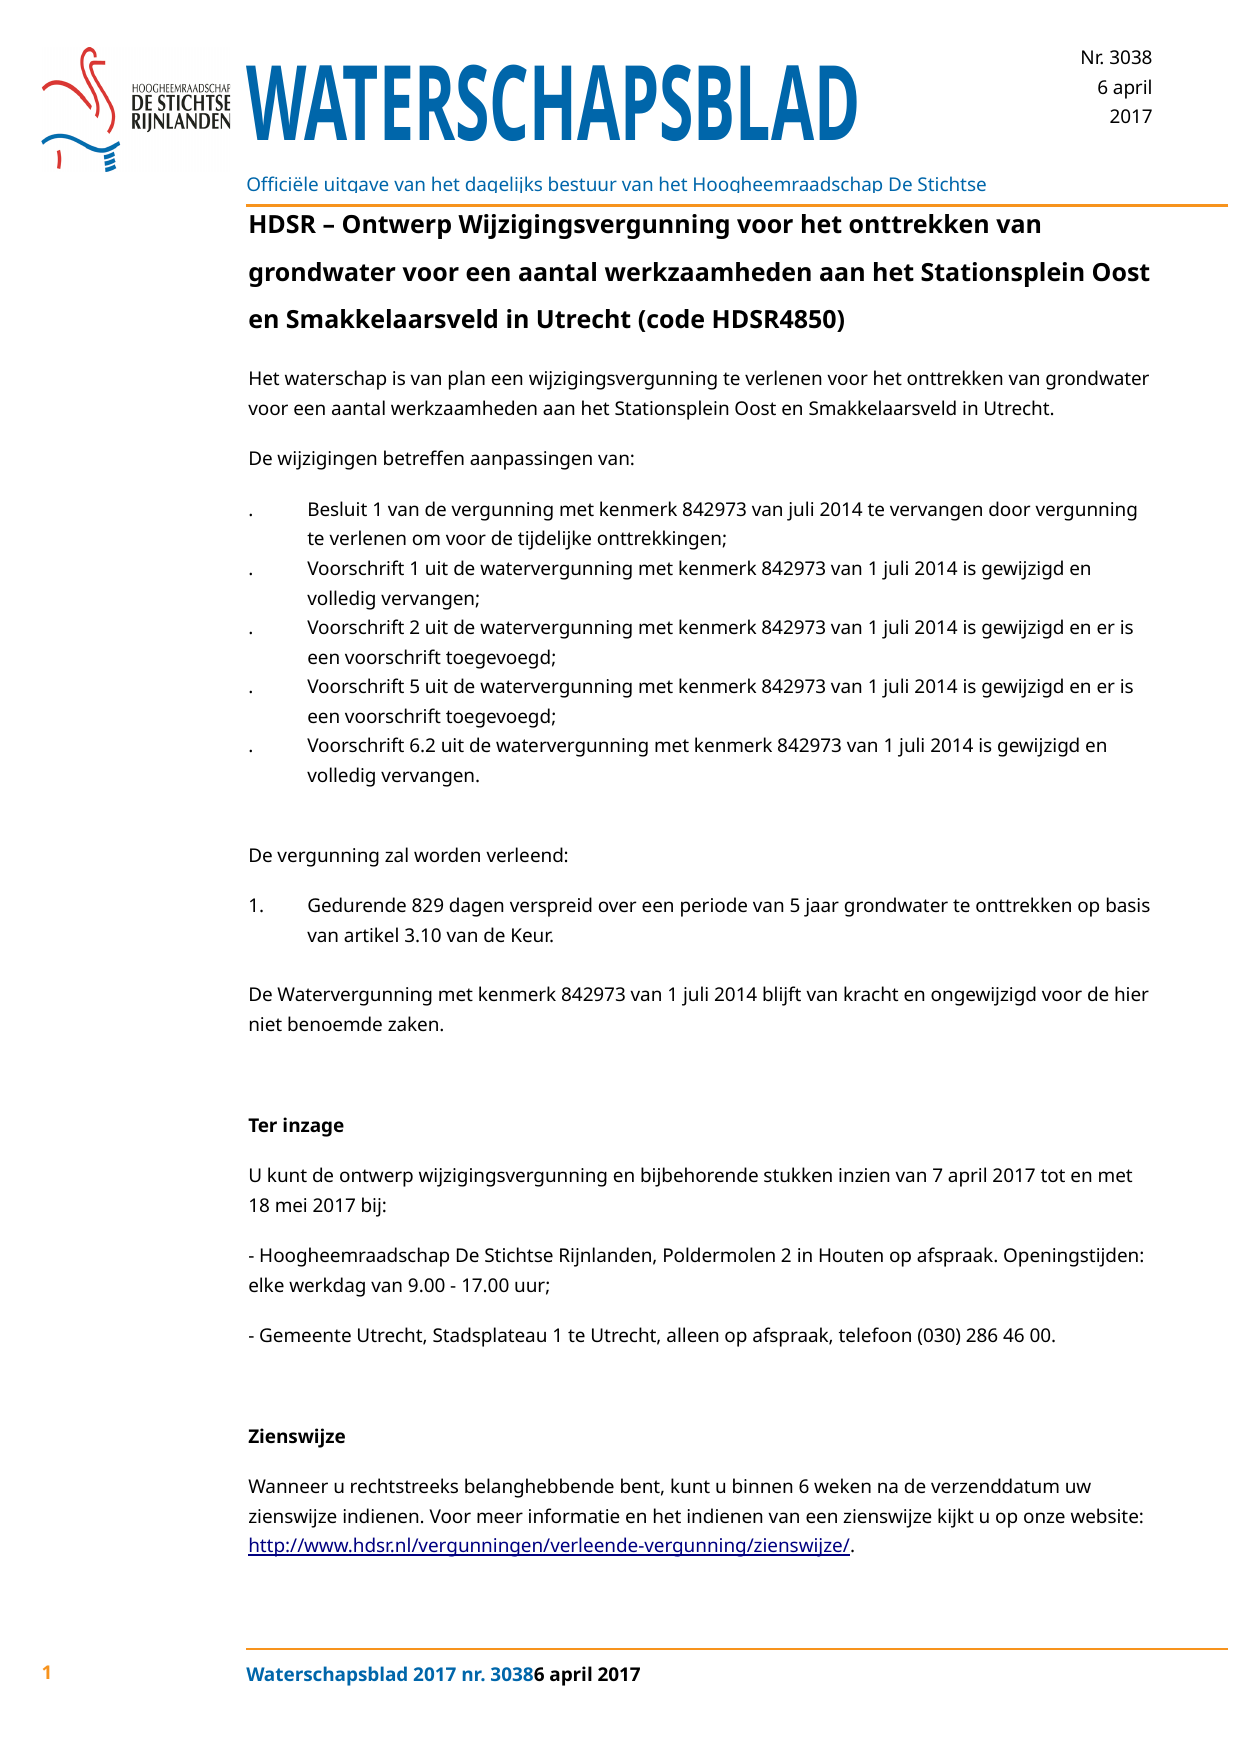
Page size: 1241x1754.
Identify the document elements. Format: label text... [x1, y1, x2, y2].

text De wijzigingen betreffen aanpassingen van: [248, 446, 1152, 471]
list Voorschrift 6.2 uit de watervergunning met kenmerk 842973 van 1 juli 2014 is gewijzigd en volledig vervangen. [248, 733, 1152, 788]
text Wanneer u rechtstreeks belanghebbende bent, kunt u binnen 6 weken na de verzenddatum uw zienswijze indienen. Voor meer informatie en het indienen van een zienswijze kijkt u op onze website: http://www.hdsr.nl/vergunningen/verleende-vergunning/zienswijze/. [248, 1473, 1152, 1558]
picture [41, 47, 231, 172]
text De Watervergunning met kenmerk 842973 van 1 juli 2014 blijft van kracht en ongewijzigd voor de hier niet benoemde zaken. [248, 981, 1152, 1037]
text Zienswijze [248, 1423, 1152, 1449]
list Voorschrift 1 uit de watervergunning met kenmerk 842973 van 1 juli 2014 is gewijzigd en volledig vervangen; [248, 555, 1152, 610]
list Gedurende 829 dagen verspreid over een periode van 5 jaar grondwater te onttrekken op basis van artikel 3.10 van de Keur. [248, 893, 1152, 948]
text HDSR – Ontwerp Wijzigingsvergunning voor het onttrekken van grondwater voor een aantal werkzaamheden aan het Stationsplein Oost en Smakkelaarsveld in Utrecht (code HDSR4850) [248, 207, 1152, 336]
list Voorschrift 2 uit de watervergunning met kenmerk 842973 van 1 juli 2014 is gewijzigd en er is een voorschrift toegevoegd; [248, 614, 1152, 669]
text Ter inzage [248, 1112, 1152, 1137]
text - Gemeente Utrecht, Stadsplateau 1 te Utrecht, alleen op afspraak, telefoon (030) 286 46 00. [248, 1322, 1152, 1348]
list Voorschrift 5 uit de watervergunning met kenmerk 842973 van 1 juli 2014 is gewijzigd en er is een voorschrift toegevoegd; [248, 673, 1152, 729]
text U kunt de ontwerp wijzigingsvergunning en bijbehorende stukken inzien van 7 april 2017 tot en met 18 mei 2017 bij: [248, 1162, 1152, 1217]
list Besluit 1 van de vergunning met kenmerk 842973 van juli 2014 te vervangen door vergunning te verlenen om voor de tijdelijke onttrekkingen; [248, 496, 1152, 551]
text Het waterschap is van plan een wijzigingsvergunning te verlenen voor het onttrekken van grondwater voor een aantal werkzaamheden aan het Stationsplein Oost en Smakkelaarsveld in Utrecht. [248, 366, 1152, 421]
text De vergunning zal worden verleend: [248, 842, 1152, 868]
text - Hoogheemraadschap De Stichtse Rijnlanden, Poldermolen 2 in Houten op afspraak. Openingstijden: elke werkdag van 9.00 - 17.00 uur; [248, 1242, 1152, 1297]
